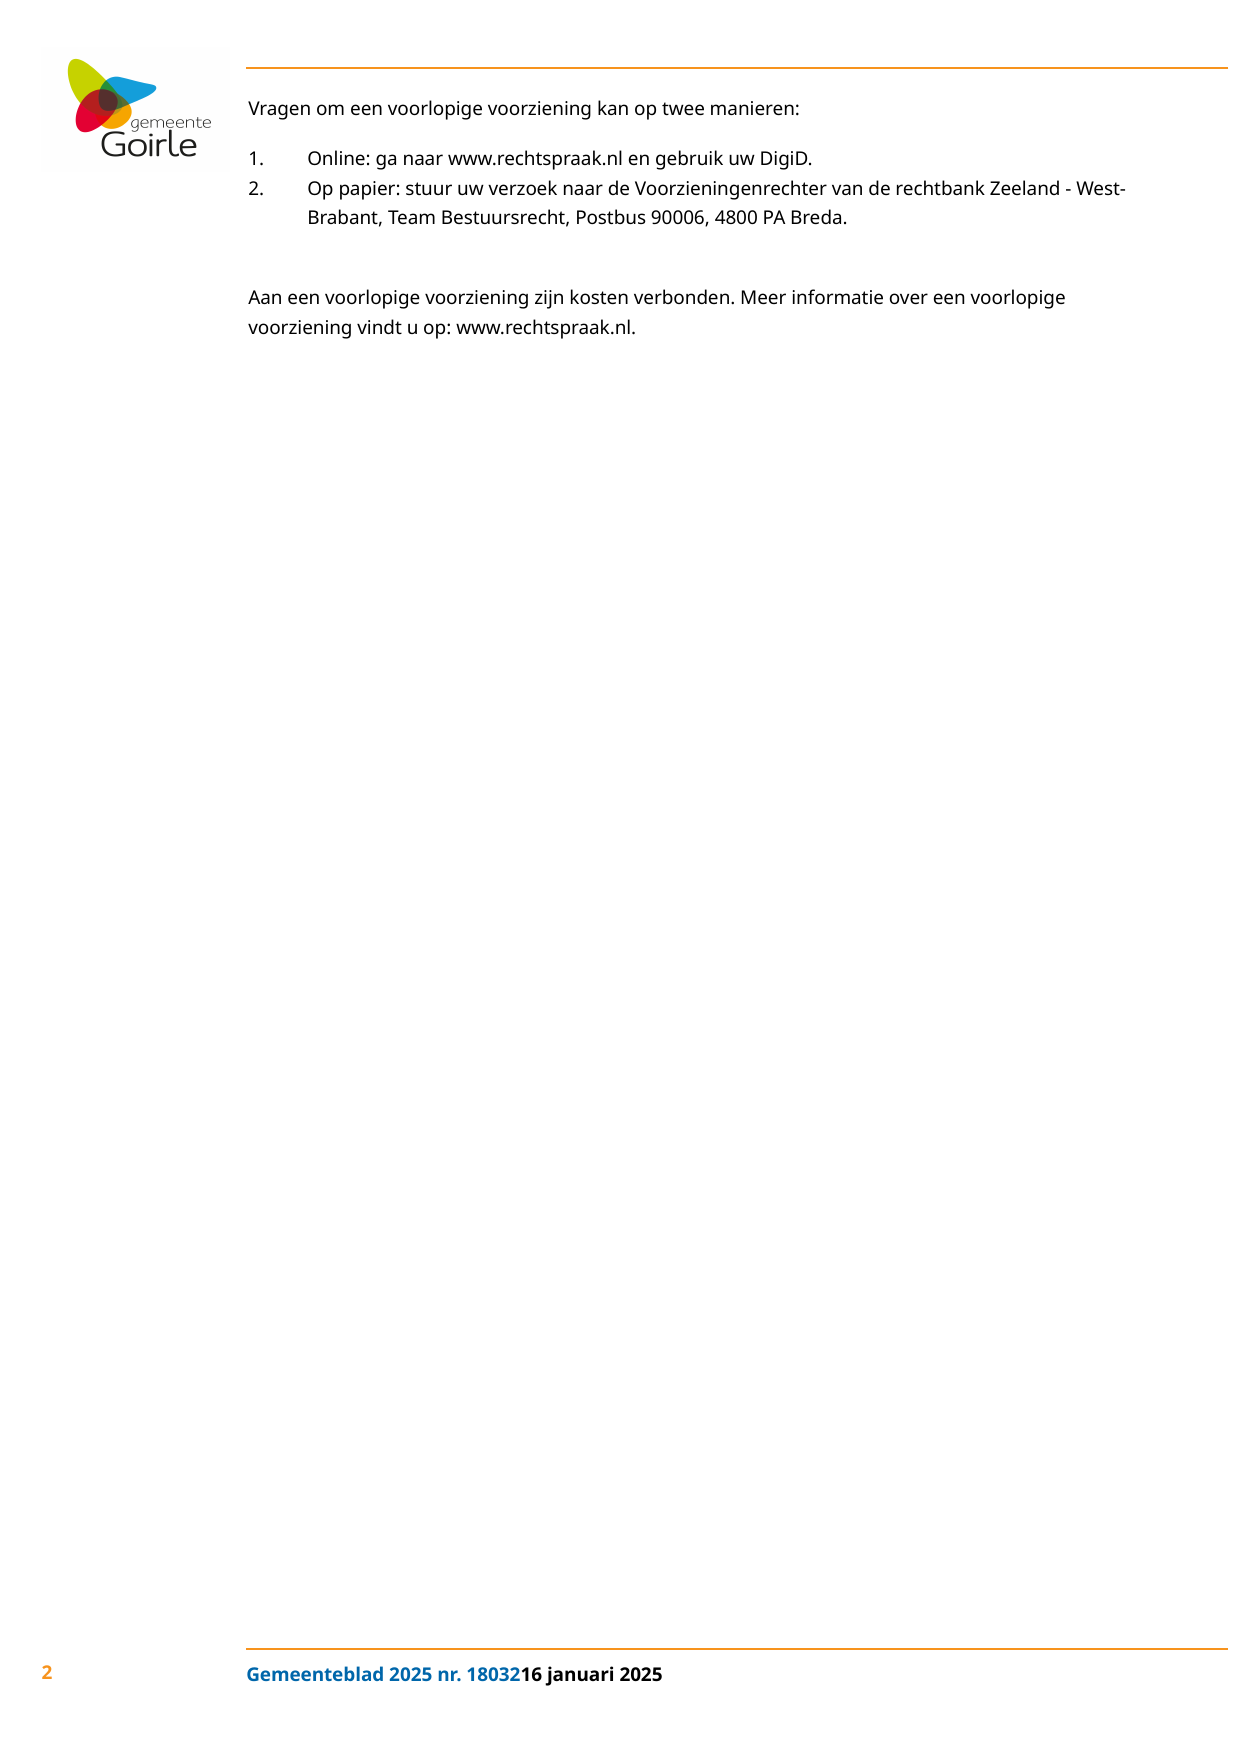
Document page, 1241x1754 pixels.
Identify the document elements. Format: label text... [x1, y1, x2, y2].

text Vragen om een voorlopige voorziening kan op twee manieren: [248, 95, 1152, 121]
picture [41, 47, 231, 172]
list Online: ga naar www.rechtspraak.nl en gebruik uw DigiD. [248, 145, 1152, 171]
list Op papier: stuur uw verzoek naar de Voorzieningenrechter van de rechtbank Zeeland - West-Brabant, Team Bestuursrecht, Postbus 90006, 4800 PA Breda. [248, 175, 1152, 230]
text Aan een voorlopige voorziening zijn kosten verbonden. Meer informatie over een voorlopige voorziening vindt u op: www.rechtspraak.nl. [248, 284, 1152, 340]
